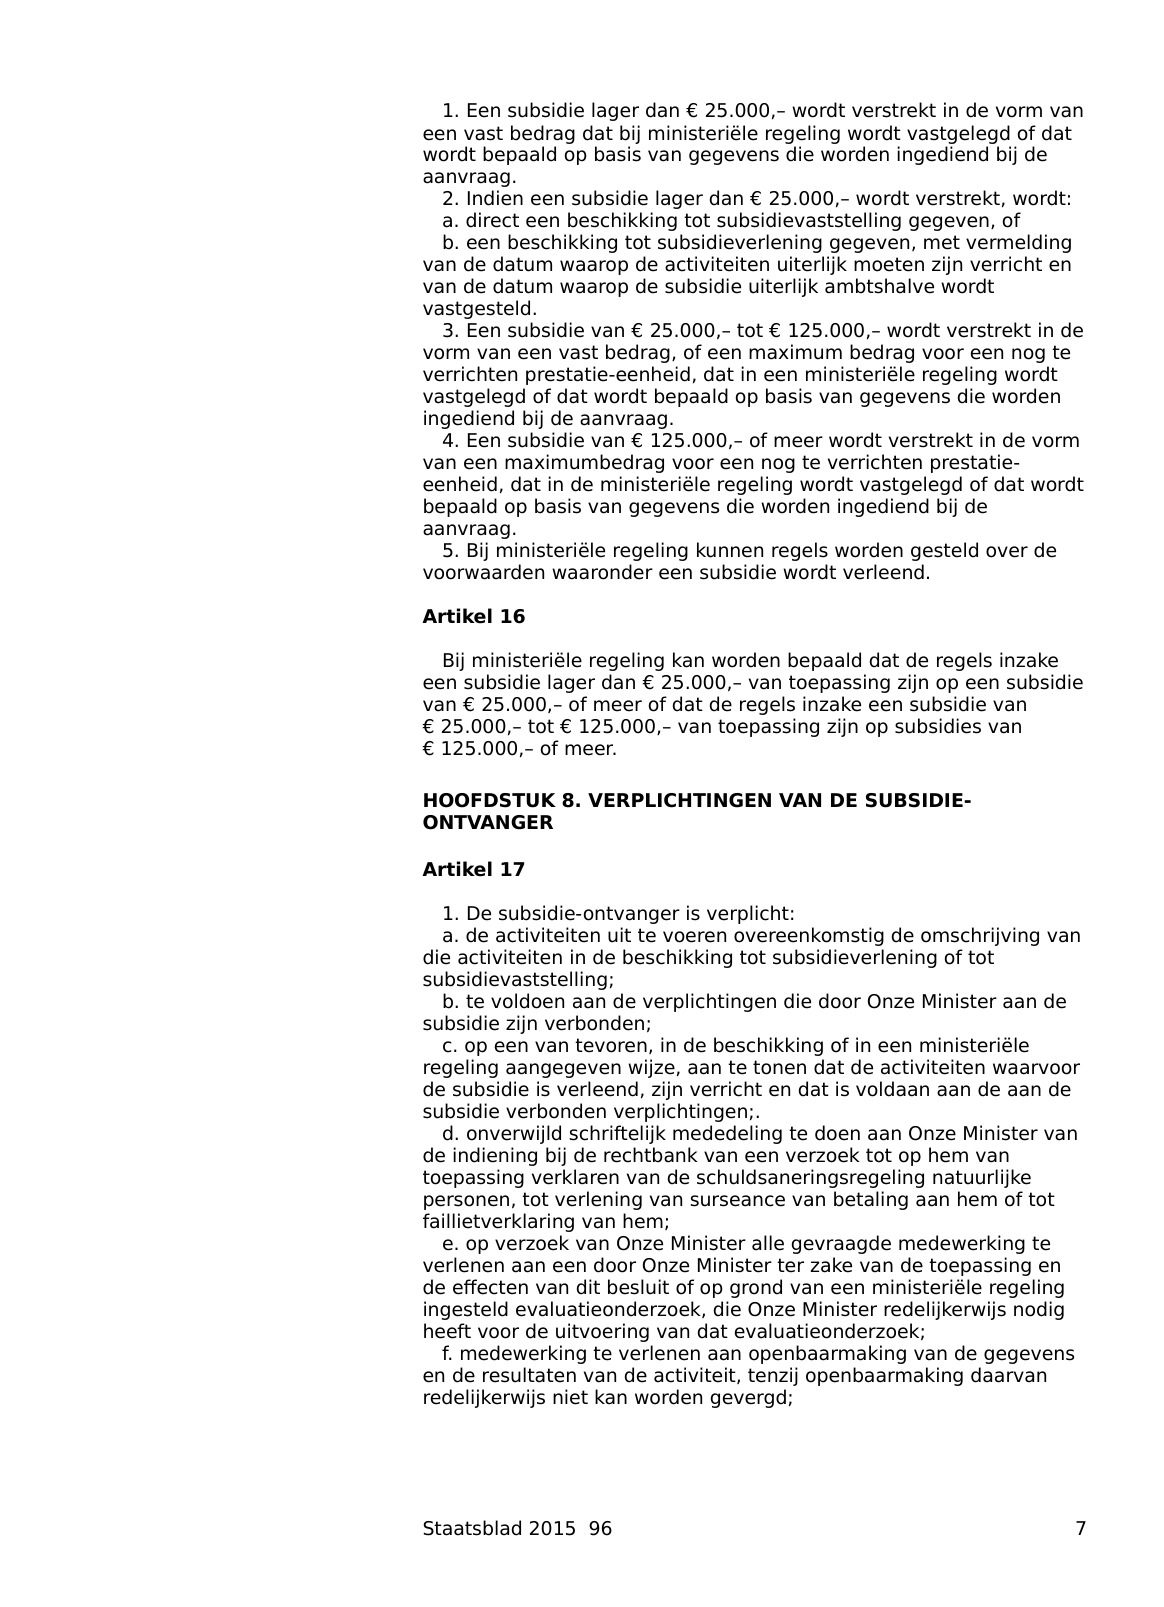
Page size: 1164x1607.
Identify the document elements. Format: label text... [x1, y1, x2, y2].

text a. direct een beschikking tot subsidievaststelling gegeven, of [422, 210, 1087, 232]
text 2. Indien een subsidie lager dan € 25.000,– wordt verstrekt, wordt: [422, 188, 1087, 210]
text 4. Een subsidie van € 125.000,– of meer wordt verstrekt in de vorm van een maximumbedrag voor een nog te verrichten prestatie-eenheid, dat in de ministeriële regeling wordt vastgelegd of dat wordt bepaald op basis van gegevens die worden ingediend bij de aanvraag. [422, 430, 1087, 540]
text e. op verzoek van Onze Minister alle gevraagde medewerking te verlenen aan een door Onze Minister ter zake van de toepassing en de effecten van dit besluit of op grond van een ministeriële regeling ingesteld evaluatieonderzoek, die Onze Minister redelijkerwijs nodig heeft voor de uitvoering van dat evaluatieonderzoek; [422, 1233, 1087, 1343]
subtitle HOOFDSTUK 8. VERPLICHTINGEN VAN DE SUBSIDIE-ONTVANGER [422, 790, 1087, 834]
text a. de activiteiten uit te voeren overeenkomstig de omschrijving van die activiteiten in de beschikking tot subsidieverlening of tot subsidievaststelling; [422, 925, 1087, 991]
text b. een beschikking tot subsidieverlening gegeven, met vermelding van de datum waarop de activiteiten uiterlijk moeten zijn verricht en van de datum waarop de subsidie uiterlijk ambtshalve wordt vastgesteld. [422, 232, 1087, 320]
text 3. Een subsidie van € 25.000,– tot € 125.000,– wordt verstrekt in de vorm van een vast bedrag, of een maximum bedrag voor een nog te verrichten prestatie-eenheid, dat in een ministeriële regeling wordt vastgelegd of dat wordt bepaald op basis van gegevens die worden ingediend bij de aanvraag. [422, 320, 1087, 430]
text c. op een van tevoren, in de beschikking of in een ministeriële regeling aangegeven wijze, aan te tonen dat de activiteiten waarvoor de subsidie is verleend, zijn verricht en dat is voldaan aan de aan de subsidie verbonden verplichtingen;. [422, 1035, 1087, 1123]
subtitle Artikel 16 [422, 606, 1087, 628]
subtitle Artikel 17 [422, 859, 1087, 881]
text f. medewerking te verlenen aan openbaarmaking van de gegevens en de resultaten van de activiteit, tenzij openbaarmaking daarvan redelijkerwijs niet kan worden gevergd; [422, 1343, 1087, 1409]
text 5. Bij ministeriële regeling kunnen regels worden gesteld over de voorwaarden waaronder een subsidie wordt verleend. [422, 540, 1087, 584]
text 1. Een subsidie lager dan € 25.000,– wordt verstrekt in de vorm van een vast bedrag dat bij ministeriële regeling wordt vastgelegd of dat wordt bepaald op basis van gegevens die worden ingediend bij de aanvraag. [422, 100, 1087, 188]
text Bij ministeriële regeling kan worden bepaald dat de regels inzake een subsidie lager dan € 25.000,– van toepassing zijn op een subsidie van € 25.000,– of meer of dat de regels inzake een subsidie van € 25.000,– tot € 125.000,– van toepassing zijn op subsidies van € 125.000,– of meer. [422, 650, 1087, 760]
text 1. De subsidie-ontvanger is verplicht: [422, 903, 1087, 925]
text d. onverwijld schriftelijk mededeling te doen aan Onze Minister van de indiening bij de rechtbank van een verzoek tot op hem van toepassing verklaren van de schuldsaneringsregeling natuurlijke personen, tot verlening van surseance van betaling aan hem of tot faillietverklaring van hem; [422, 1123, 1087, 1233]
text b. te voldoen aan de verplichtingen die door Onze Minister aan de subsidie zijn verbonden; [422, 991, 1087, 1035]
